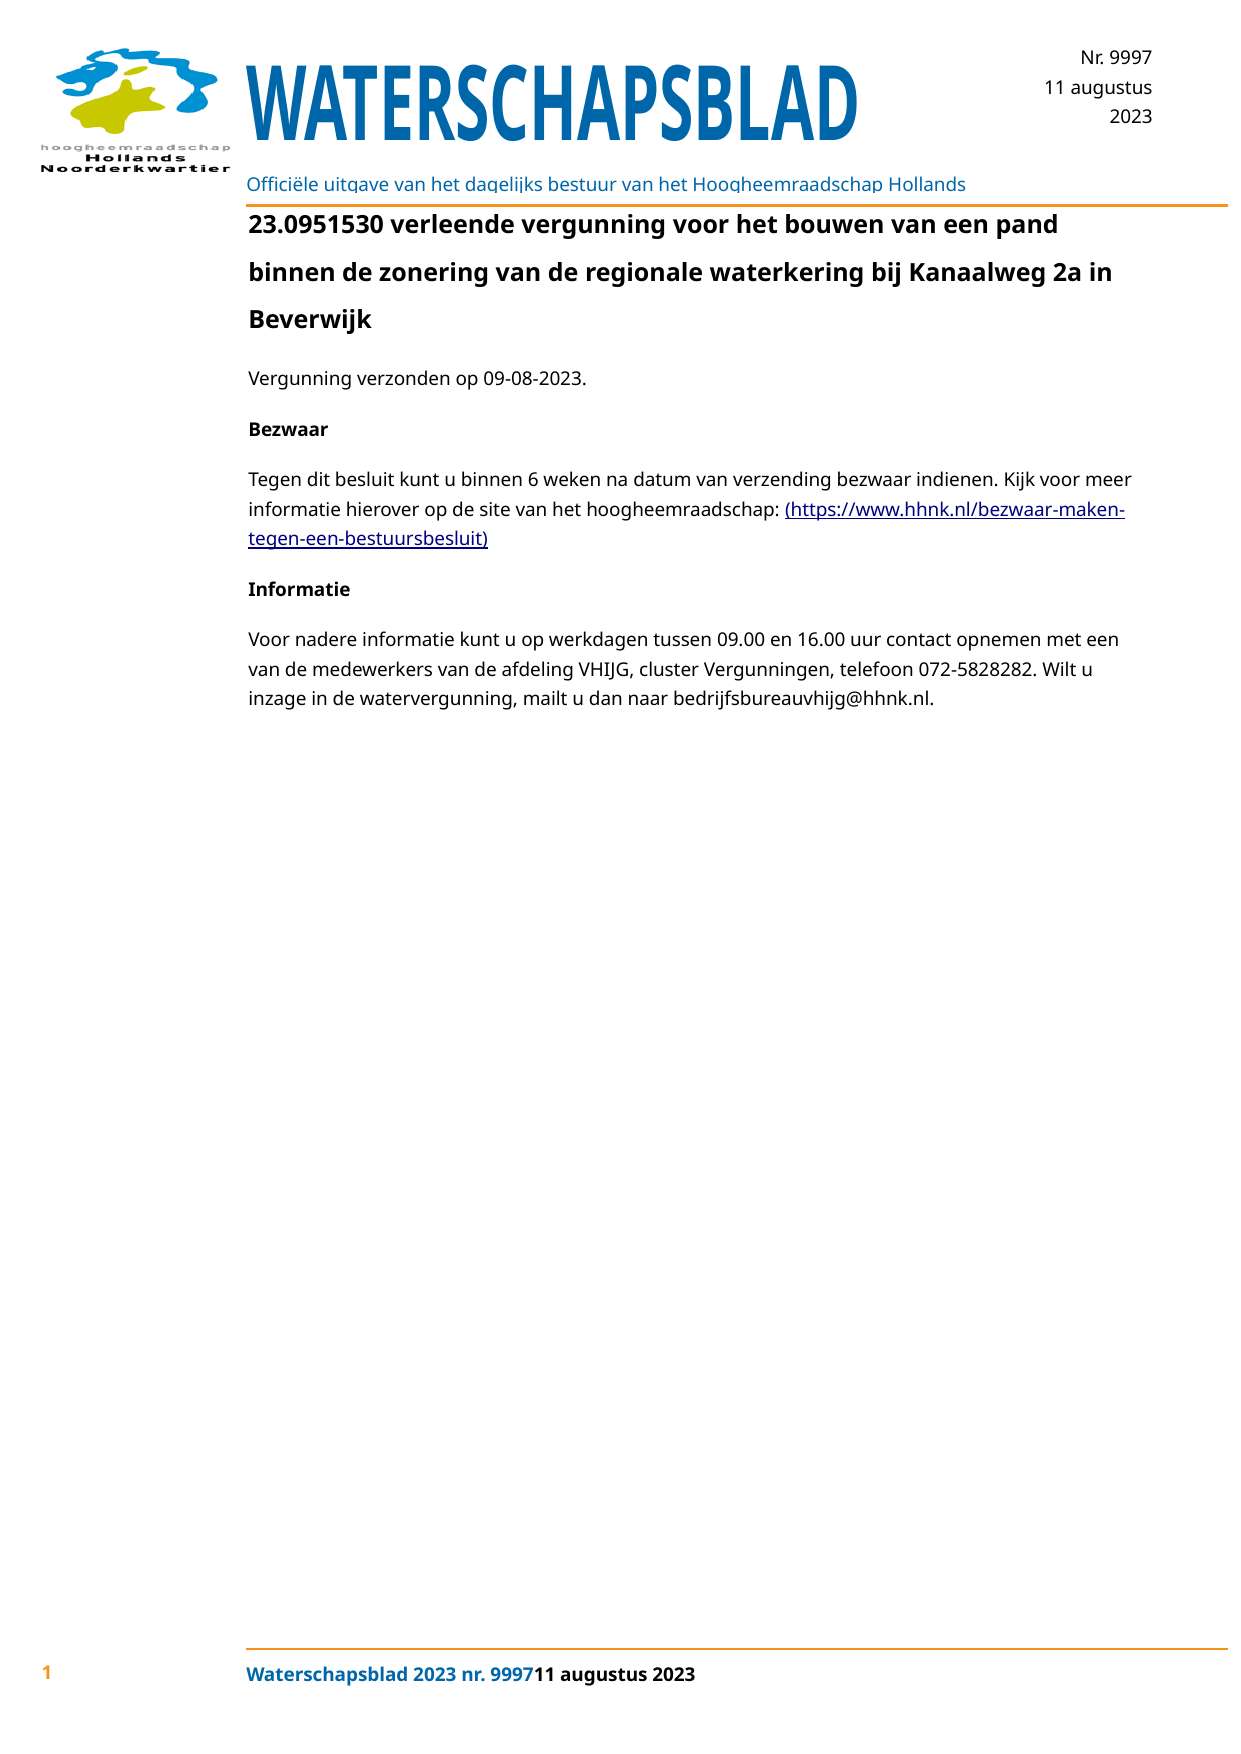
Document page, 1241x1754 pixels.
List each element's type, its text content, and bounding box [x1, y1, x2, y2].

text Informatie [248, 576, 1152, 602]
text Voor nadere informatie kunt u op werkdagen tussen 09.00 en 16.00 uur contact opnemen met een van de medewerkers van de afdeling VHIJG, cluster Vergunningen, telefoon 072-5828282. Wilt u inzage in de watervergunning, mailt u dan naar bedrijfsbureauvhijg@hhnk.nl. [248, 626, 1152, 711]
text 23.0951530 verleende vergunning voor het bouwen van een pand binnen de zonering van de regionale waterkering bij Kanaalweg 2a in Beverwijk [248, 207, 1152, 336]
text Bezwaar [248, 416, 1152, 442]
text Vergunning verzonden op 09-08-2023. [248, 366, 1152, 391]
picture [41, 47, 231, 172]
text Tegen dit besluit kunt u binnen 6 weken na datum van verzending bezwaar indienen. Kijk voor meer informatie hierover op de site van het hoogheemraadschap: (https://www.hhnk.nl/bezwaar-maken-tegen-een-bestuursbesluit) [248, 466, 1152, 551]
